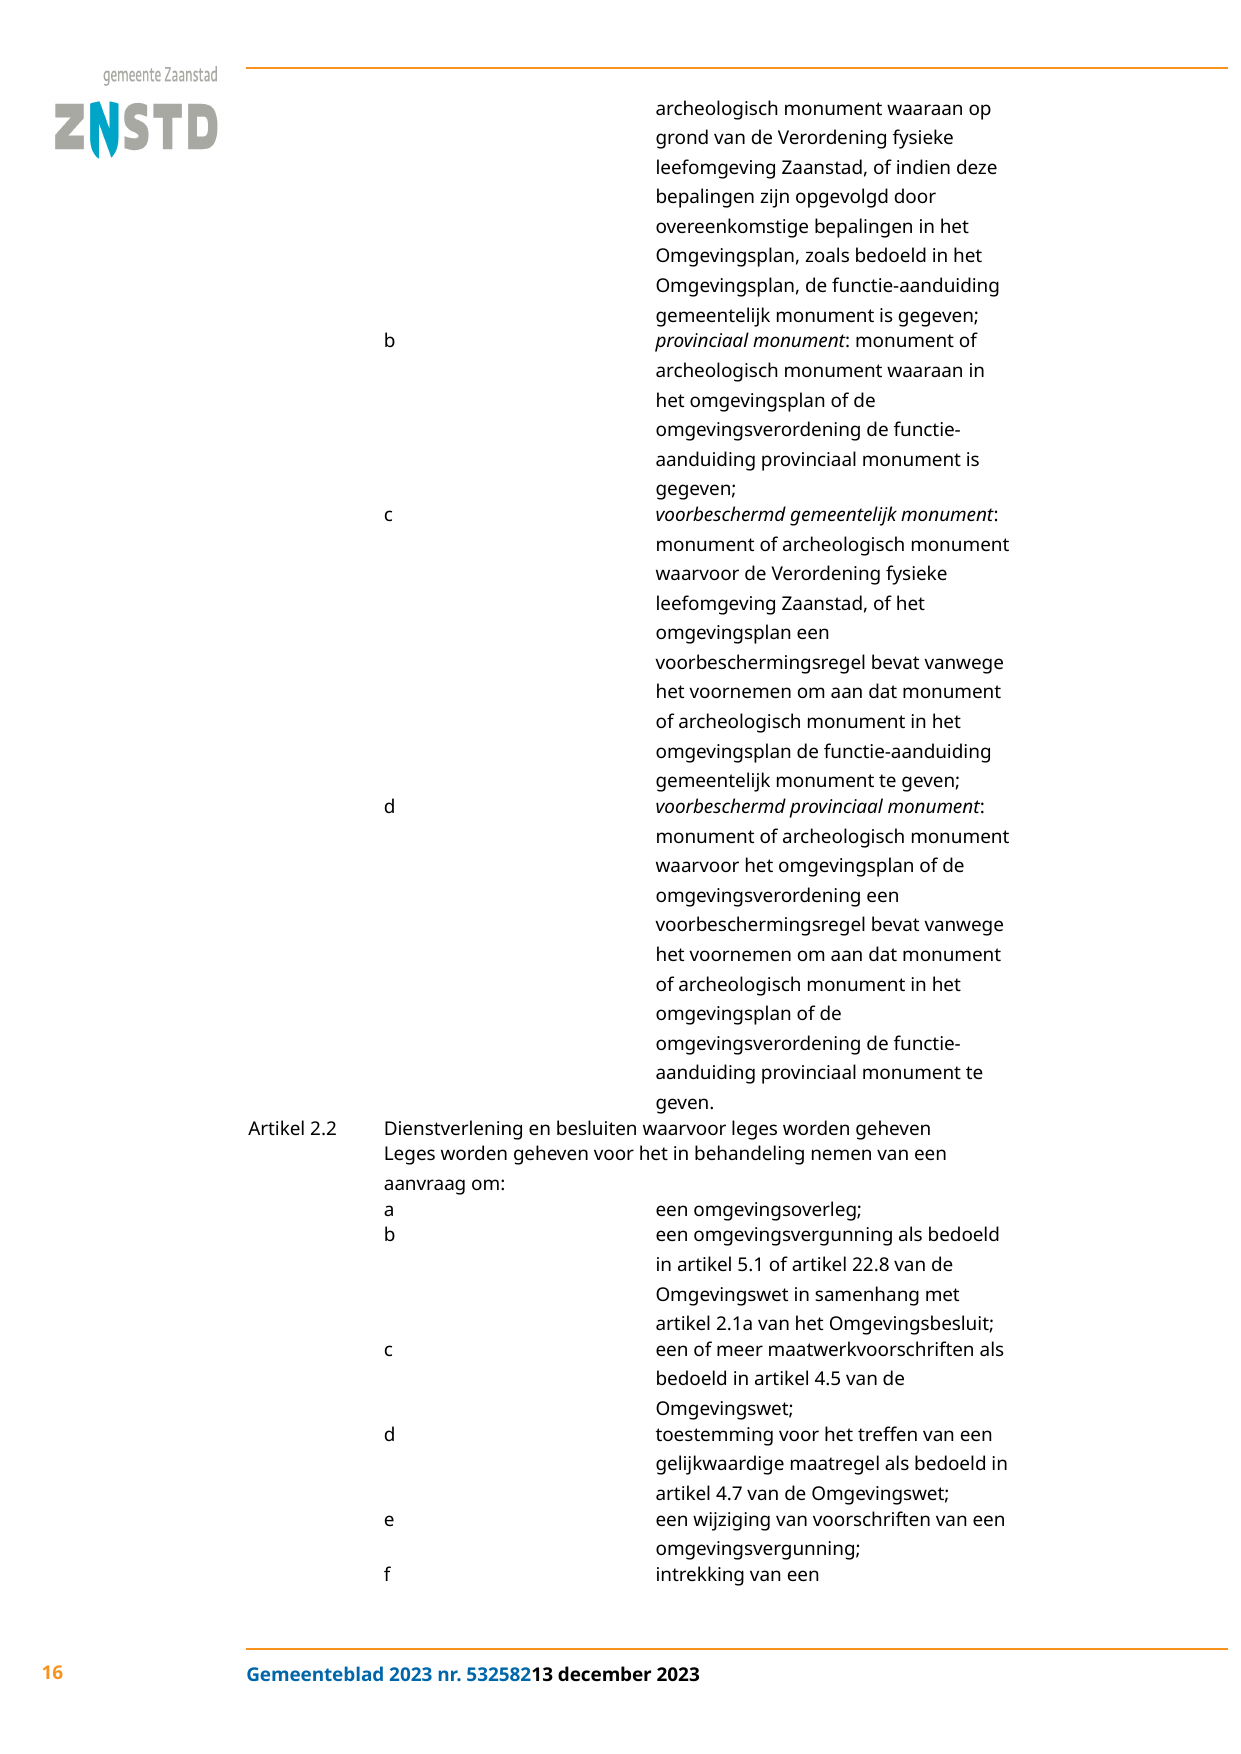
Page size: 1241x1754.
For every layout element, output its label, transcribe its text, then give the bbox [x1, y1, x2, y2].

table_cell [248, 1141, 384, 1196]
table_cell [248, 1421, 384, 1506]
table_cell provinciaal monument: monument of archeologisch monument waaraan in het omgevingsplan of de omgevingsverordening de functie-aanduiding provinciaal monument is gegeven; [655, 328, 1016, 501]
table_cell [1016, 95, 1083, 328]
table_cell [248, 1222, 384, 1336]
table_cell voorbeschermd provinciaal monument: monument of archeologisch monument waarvoor het omgevingsplan of de omgevingsverordening een voorbeschermingsregel bevat vanwege het voornemen om aan dat monument of archeologisch monument in het omgevingsplan of de omgevingsverordening de functie-aanduiding provinciaal monument te geven. [655, 793, 1016, 1115]
table_cell b [384, 1222, 655, 1336]
table_cell [1084, 95, 1152, 328]
table_cell [1084, 1115, 1152, 1141]
table_cell [248, 1561, 384, 1587]
table_cell e [384, 1506, 655, 1561]
table_cell een omgevingsoverleg; [655, 1196, 1016, 1222]
table_cell intrekking van een [655, 1561, 1016, 1587]
table_cell [248, 1196, 384, 1222]
table_cell b [384, 328, 655, 501]
table_cell [1016, 1141, 1083, 1196]
table_cell [1084, 1222, 1152, 1336]
table_cell d [384, 793, 655, 1115]
picture [41, 47, 231, 172]
table_cell [1084, 501, 1152, 793]
table_cell [1084, 793, 1152, 1115]
table_cell [248, 1506, 384, 1561]
table_cell [1016, 501, 1083, 793]
table_cell [1084, 1421, 1152, 1506]
table_cell Artikel 2.2 [248, 1115, 384, 1141]
table_cell Leges worden geheven voor het in behandeling nemen van een aanvraag om: [384, 1141, 1016, 1196]
table_cell een wijziging van voorschriften van een omgevingsvergunning; [655, 1506, 1016, 1561]
table_cell [1016, 1561, 1083, 1587]
table_cell [1084, 1506, 1152, 1561]
table_cell [1084, 1336, 1152, 1421]
table_cell [248, 328, 384, 501]
table_cell [248, 95, 384, 328]
table_cell a [384, 1196, 655, 1222]
table_cell [1084, 1141, 1152, 1196]
table_cell een of meer maatwerkvoorschriften als bedoeld in artikel 4.5 van de Omgevingswet; [655, 1336, 1016, 1421]
table_cell [1084, 1196, 1152, 1222]
table_cell [248, 793, 384, 1115]
table_cell [1084, 1561, 1152, 1587]
table_cell [1084, 328, 1152, 501]
table_cell c [384, 501, 655, 793]
table_cell [1016, 328, 1083, 501]
table_cell toestemming voor het treffen van een gelijkwaardige maatregel als bedoeld in artikel 4.7 van de Omgevingswet; [655, 1421, 1016, 1506]
table_cell [1016, 1506, 1083, 1561]
table_cell c [384, 1336, 655, 1421]
table_cell voorbeschermd gemeentelijk monument: monument of archeologisch monument waarvoor de Verordening fysieke leefomgeving Zaanstad, of het omgevingsplan een voorbeschermingsregel bevat vanwege het voornemen om aan dat monument of archeologisch monument in het omgevingsplan de functie-aanduiding gemeentelijk monument te geven; [655, 501, 1016, 793]
table_cell [248, 1336, 384, 1421]
table_cell [384, 95, 655, 328]
table_cell [1016, 1115, 1083, 1141]
table_cell [248, 501, 384, 793]
table_cell [1016, 1336, 1083, 1421]
table_cell [1016, 1222, 1083, 1336]
table_cell archeologisch monument waaraan op grond van de Verordening fysieke leefomgeving Zaanstad, of indien deze bepalingen zijn opgevolgd door overeenkomstige bepalingen in het Omgevingsplan, zoals bedoeld in het Omgevingsplan, de functie-aanduiding gemeentelijk monument is gegeven; [655, 95, 1016, 328]
table_cell d [384, 1421, 655, 1506]
table_cell [1016, 1421, 1083, 1506]
table_cell f [384, 1561, 655, 1587]
table_cell [1016, 1196, 1083, 1222]
table_cell een omgevingsvergunning als bedoeld in artikel 5.1 of artikel 22.8 van de Omgevingswet in samenhang met artikel 2.1a van het Omgevingsbesluit; [655, 1222, 1016, 1336]
table_cell [1016, 793, 1083, 1115]
table_cell Dienstverlening en besluiten waarvoor leges worden geheven [384, 1115, 1016, 1141]
